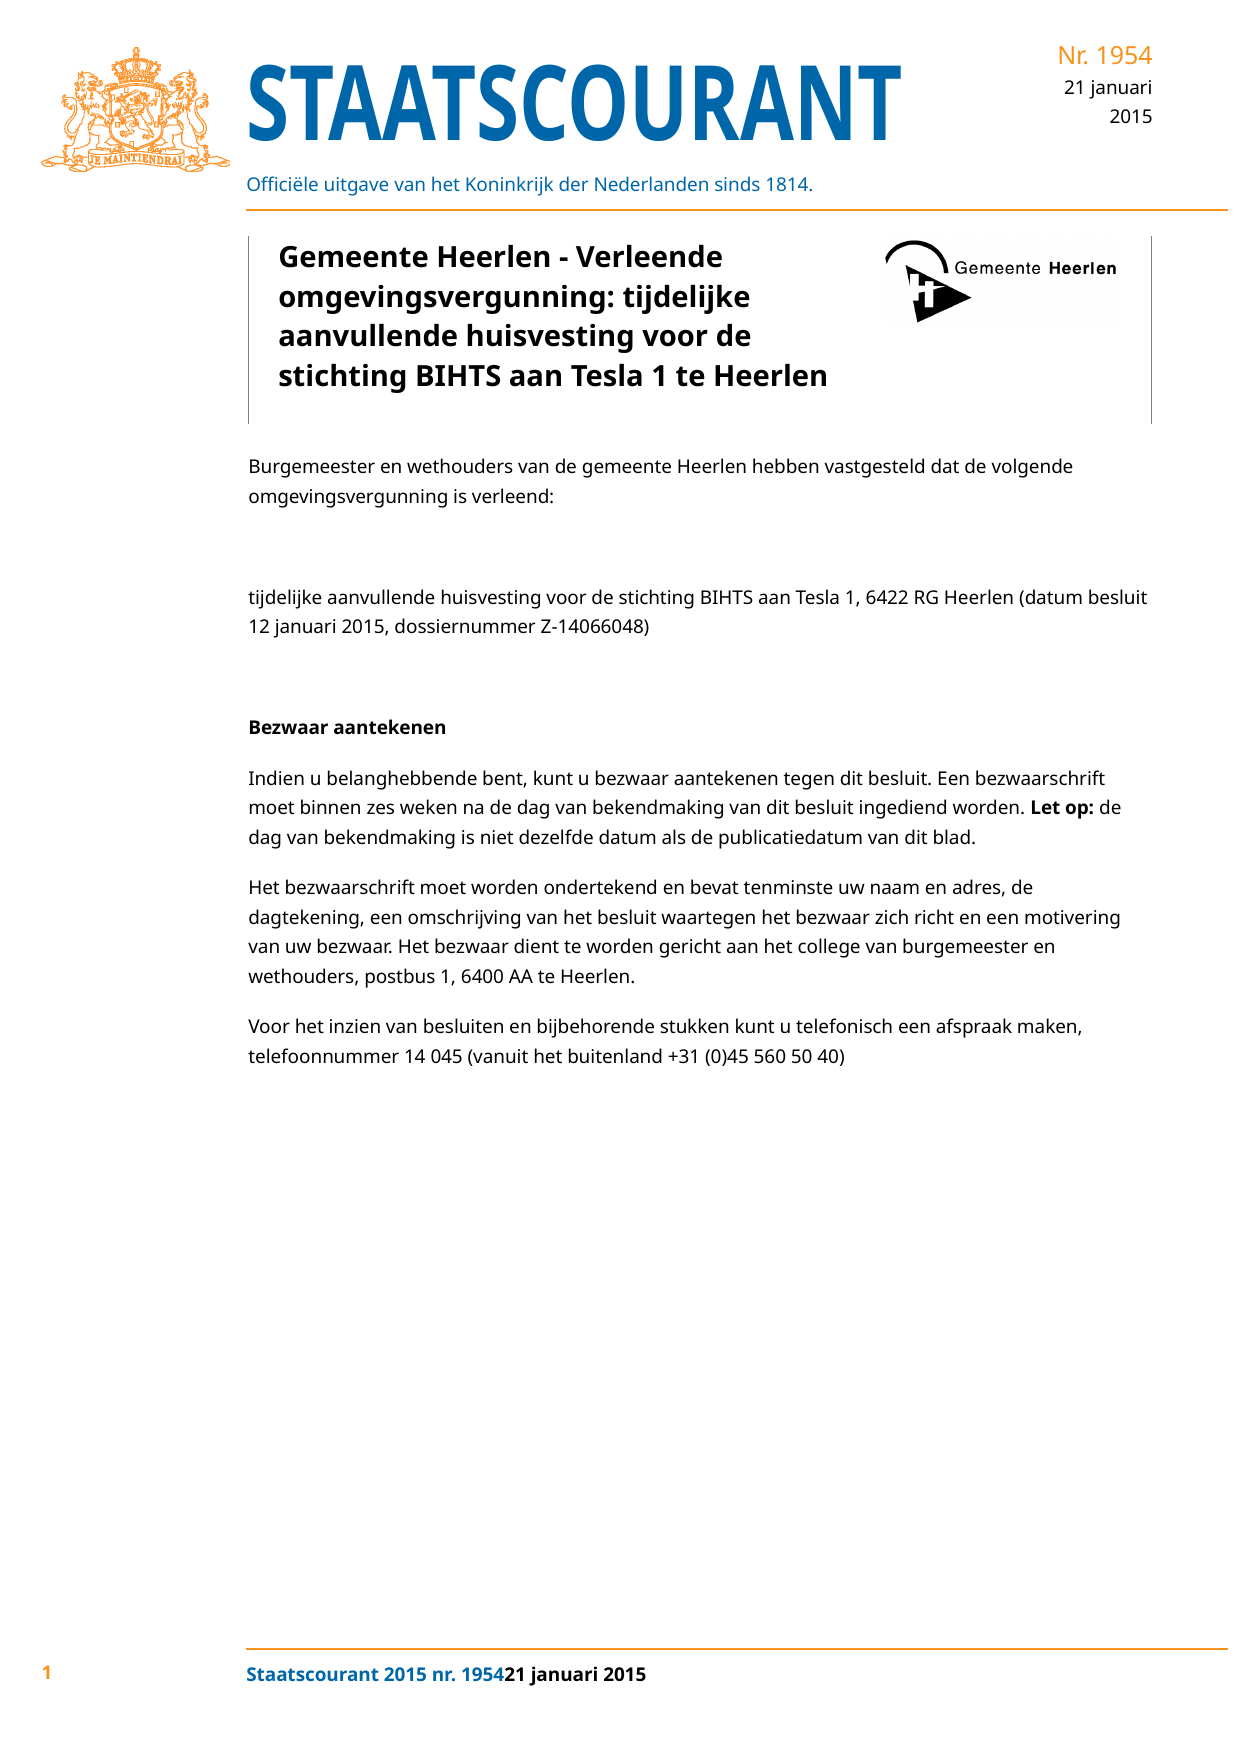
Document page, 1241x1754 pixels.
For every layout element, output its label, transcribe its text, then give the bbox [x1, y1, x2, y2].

picture [41, 47, 231, 172]
text Indien u belanghebbende bent, kunt u bezwaar aantekenen tegen dit besluit. Een bezwaarschrift moet binnen zes weken na de dag van bekendmaking van dit besluit ingediend worden. Let op: de dag van bekendmaking is niet dezelfde datum als de publicatiedatum van dit blad. [248, 765, 1152, 850]
text tijdelijke aanvullende huisvesting voor de stichting BIHTS aan Tesla 1, 6422 RG Heerlen (datum besluit 12 januari 2015, dossiernummer Z-14066048) [248, 584, 1152, 639]
table_header [850, 236, 1151, 424]
text Burgemeester en wethouders van de gemeente Heerlen hebben vastgesteld dat de volgende omgevingsvergunning is verleend: [248, 454, 1152, 509]
text Het bezwaarschrift moet worden ondertekend en bevat tenminste uw naam en adres, de dagtekening, een omschrijving van het besluit waartegen het bezwaar zich richt en een motivering van uw bezwaar. Het bezwaar dient te worden gericht aan het college van burgemeester en wethouders, postbus 1, 6400 AA te Heerlen. [248, 874, 1152, 989]
picture [882, 236, 1119, 325]
text Voor het inzien van besluiten en bijbehorende stukken kunt u telefonisch een afspraak maken, telefoonnummer 14 045 (vanuit het buitenland +31 (0)45 560 50 40) [248, 1014, 1152, 1069]
text Bezwaar aantekenen [248, 714, 1152, 740]
table_header Gemeente Heerlen - Verleende omgevingsvergunning: tijdelijke aanvullende huisvesting voor de stichting BIHTS aan Tesla 1 te Heerlen [249, 236, 850, 424]
